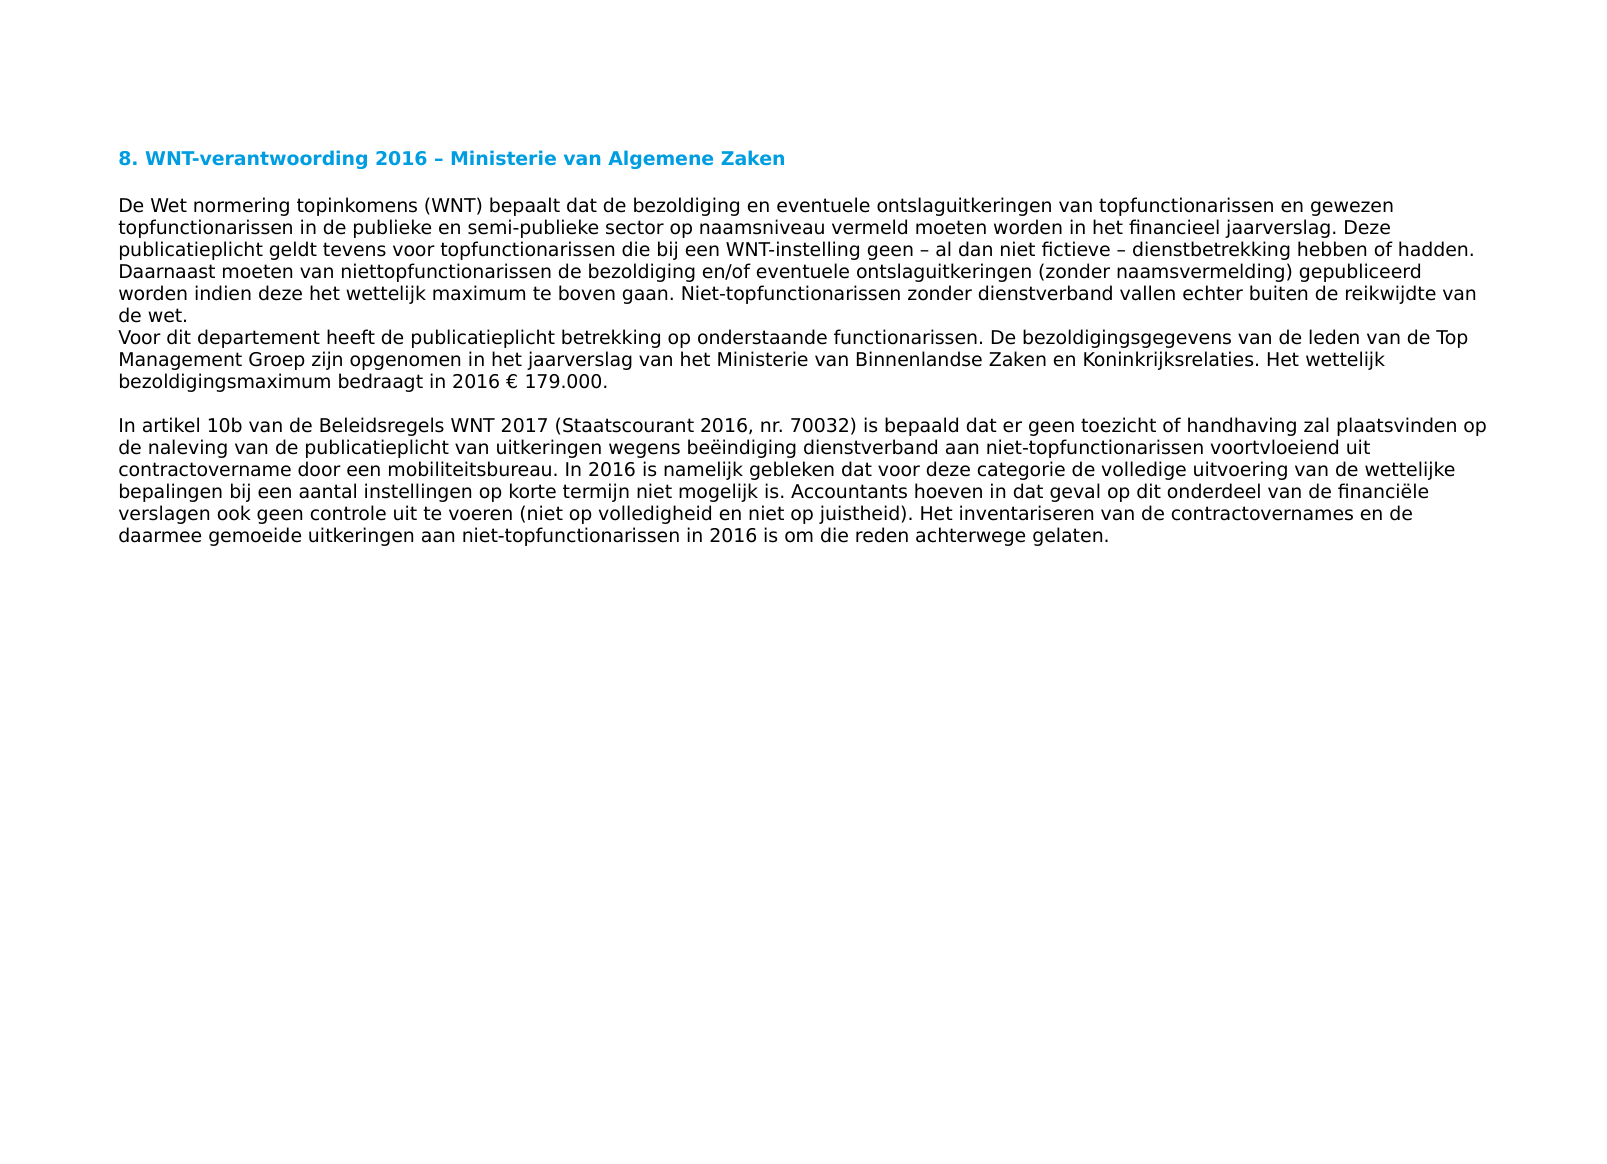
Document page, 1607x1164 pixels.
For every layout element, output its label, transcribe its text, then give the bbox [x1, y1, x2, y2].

text De Wet normering topinkomens (WNT) bepaalt dat de bezoldiging en eventuele ontslaguitkeringen van topfunctionarissen en gewezen topfunctionarissen in de publieke en semi-publieke sector op naamsniveau vermeld moeten worden in het financieel jaarverslag. Deze publicatieplicht geldt tevens voor topfunctionarissen die bij een WNT-instelling geen – al dan niet fictieve – dienstbetrekking hebben of hadden. Daarnaast moeten van niettopfunctionarissen de bezoldiging en/of eventuele ontslaguitkeringen (zonder naamsvermelding) gepubliceerd worden indien deze het wettelijk maximum te boven gaan. Niet-topfunctionarissen zonder dienstverband vallen echter buiten de reikwijdte van de wet. [118, 195, 1488, 327]
subtitle 8. WNT-verantwoording 2016 – Ministerie van Algemene Zaken [118, 148, 1488, 170]
text In artikel 10b van de Beleidsregels WNT 2017 (Staatscourant 2016, nr. 70032) is bepaald dat er geen toezicht of handhaving zal plaatsvinden op de naleving van de publicatieplicht van uitkeringen wegens beëindiging dienstverband aan niet-topfunctionarissen voortvloeiend uit contractovername door een mobiliteitsbureau. In 2016 is namelijk gebleken dat voor deze categorie de volledige uitvoering van de wettelijke bepalingen bij een aantal instellingen op korte termijn niet mogelijk is. Accountants hoeven in dat geval op dit onderdeel van de financiële verslagen ook geen controle uit te voeren (niet op volledigheid en niet op juistheid). Het inventariseren van de contractovernames en de daarmee gemoeide uitkeringen aan niet-topfunctionarissen in 2016 is om die reden achterwege gelaten. [118, 415, 1488, 547]
text Voor dit departement heeft de publicatieplicht betrekking op onderstaande functionarissen. De bezoldigingsgegevens van de leden van de Top Management Groep zijn opgenomen in het jaarverslag van het Ministerie van Binnenlandse Zaken en Koninkrijksrelaties. Het wettelijk bezoldigingsmaximum bedraagt in 2016 € 179.000. [118, 327, 1488, 393]
